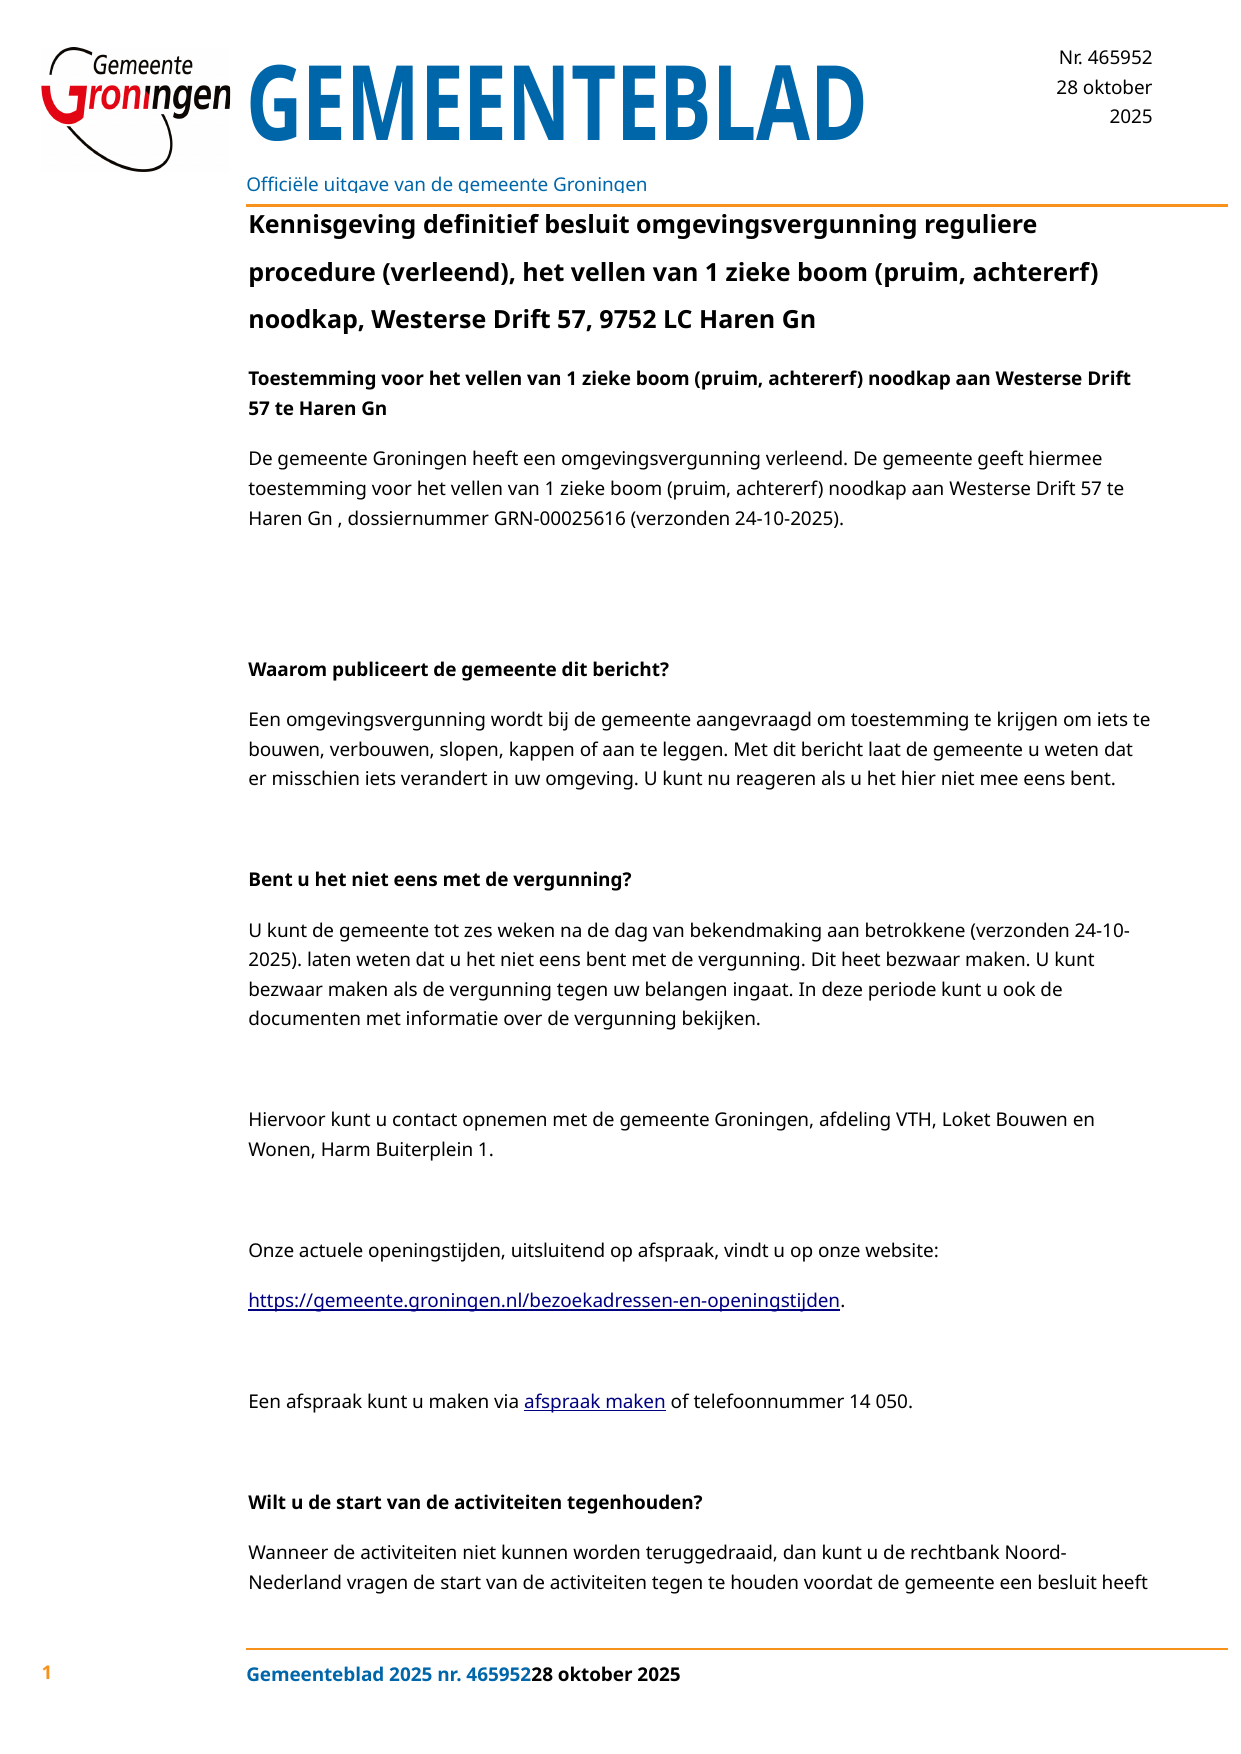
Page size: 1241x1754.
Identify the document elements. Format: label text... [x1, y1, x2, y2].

text Waarom publiceert de gemeente dit bericht? [248, 656, 1152, 682]
text Wilt u de start van de activiteiten tegenhouden? [248, 1489, 1152, 1514]
text Bent u het niet eens met de vergunning? [248, 866, 1152, 892]
text https://gemeente.groningen.nl/bezoekadressen-en-openingstijden. [248, 1287, 1152, 1313]
picture [41, 47, 231, 172]
text Wanneer de activiteiten niet kunnen worden teruggedraaid, dan kunt u de rechtbank Noord-Nederland vragen de start van de activiteiten tegen te houden voordat de gemeente een besluit heeft [248, 1539, 1152, 1594]
text Kennisgeving definitief besluit omgevingsvergunning reguliere procedure (verleend), het vellen van 1 zieke boom (pruim, achtererf) noodkap, Westerse Drift 57, 9752 LC Haren Gn [248, 207, 1152, 336]
text U kunt de gemeente tot zes weken na de dag van bekendmaking aan betrokkene (verzonden 24-10-2025). laten weten dat u het niet eens bent met de vergunning. Dit heet bezwaar maken. U kunt bezwaar maken als de vergunning tegen uw belangen ingaat. In deze periode kunt u ook de documenten met informatie over de vergunning bekijken. [248, 917, 1152, 1031]
text Toestemming voor het vellen van 1 zieke boom (pruim, achtererf) noodkap aan Westerse Drift 57 te Haren Gn [248, 366, 1152, 421]
text De gemeente Groningen heeft een omgevingsvergunning verleend. De gemeente geeft hiermee toestemming voor het vellen van 1 zieke boom (pruim, achtererf) noodkap aan Westerse Drift 57 te Haren Gn , dossiernummer GRN-00025616 (verzonden 24-10-2025). [248, 446, 1152, 530]
text Hiervoor kunt u contact opnemen met de gemeente Groningen, afdeling VTH, Loket Bouwen en Wonen, Harm Buiterplein 1. [248, 1106, 1152, 1162]
text Een omgevingsvergunning wordt bij de gemeente aangevraagd om toestemming te krijgen om iets te bouwen, verbouwen, slopen, kappen of aan te leggen. Met dit bericht laat de gemeente u weten dat er misschien iets verandert in uw omgeving. U kunt nu reageren als u het hier niet mee eens bent. [248, 706, 1152, 791]
text Een afspraak kunt u maken via afspraak maken of telefoonnummer 14 050. [248, 1388, 1152, 1414]
text Onze actuele openingstijden, uitsluitend op afspraak, vindt u op onze website: [248, 1237, 1152, 1262]
